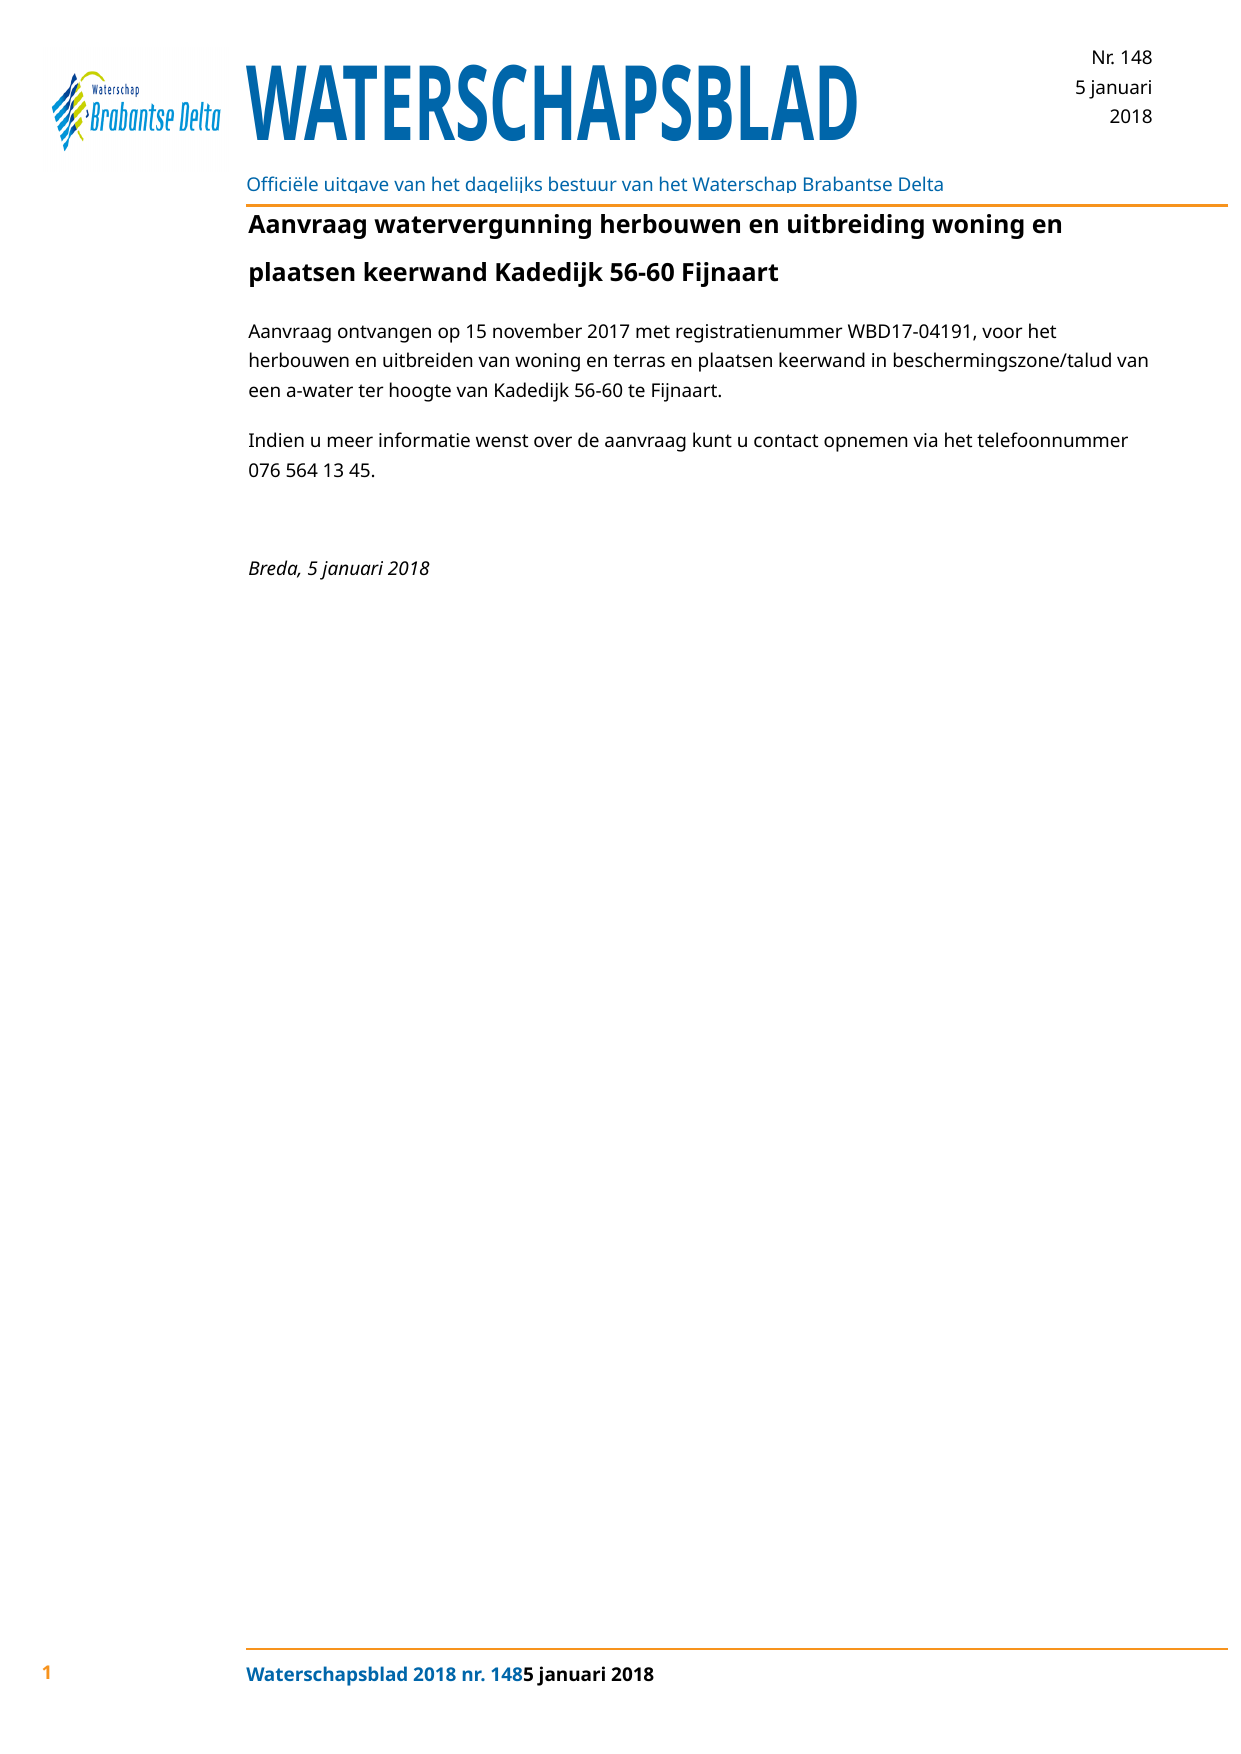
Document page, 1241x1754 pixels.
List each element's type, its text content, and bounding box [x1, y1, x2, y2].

text Aanvraag watervergunning herbouwen en uitbreiding woning en plaatsen keerwand Kadedijk 56-60 Fijnaart [248, 207, 1152, 288]
picture [41, 47, 231, 172]
text Breda, 5 januari 2018 [248, 555, 1152, 581]
text Indien u meer informatie wenst over de aanvraag kunt u contact opnemen via het telefoonnummer 076 564 13 45. [248, 427, 1152, 483]
text Aanvraag ontvangen op 15 november 2017 met registratienummer WBD17-04191, voor het herbouwen en uitbreiden van woning en terras en plaatsen keerwand in beschermingszone/talud van een a-water ter hoogte van Kadedijk 56-60 te Fijnaart. [248, 318, 1152, 403]
